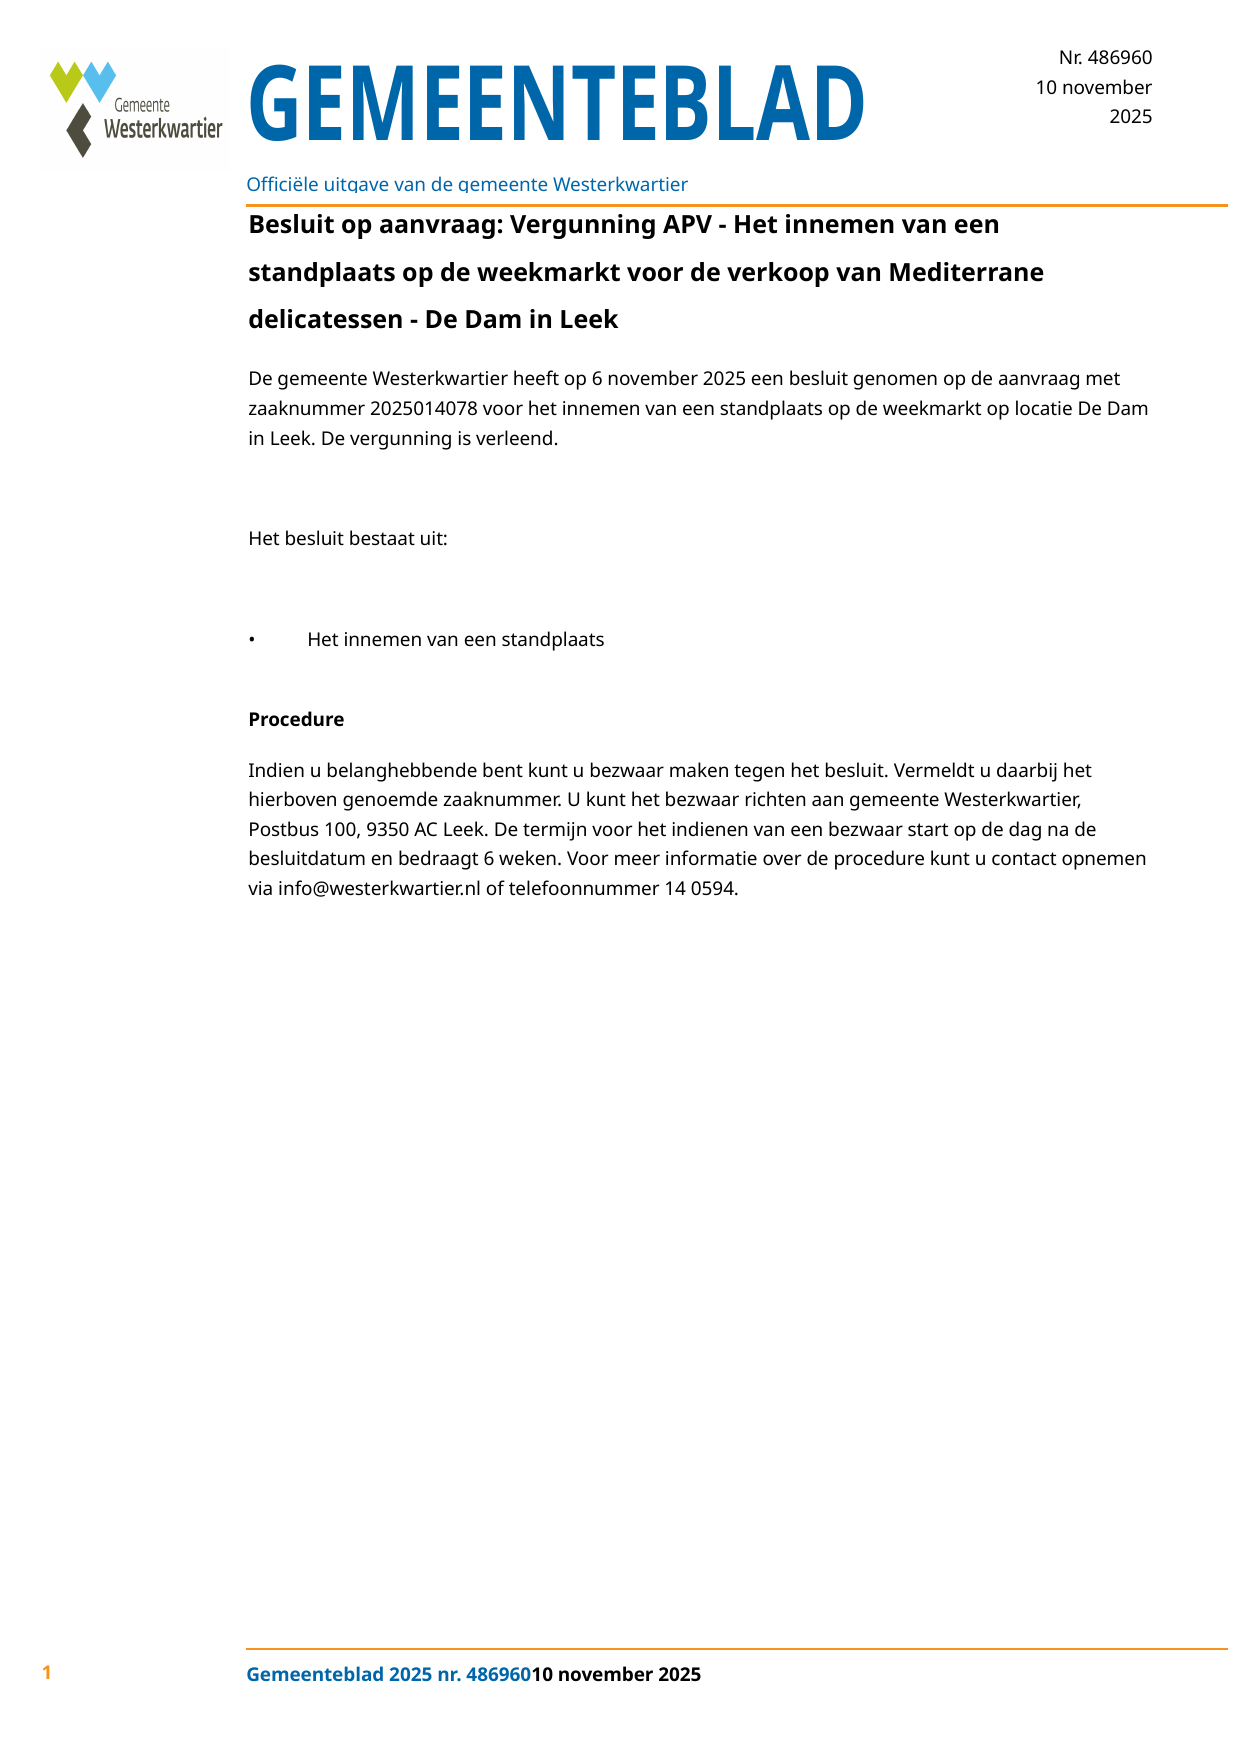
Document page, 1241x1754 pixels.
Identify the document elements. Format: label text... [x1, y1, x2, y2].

picture [41, 47, 231, 172]
list Het innemen van een standplaats [248, 626, 1152, 652]
text Indien u belanghebbende bent kunt u bezwaar maken tegen het besluit. Vermeldt u daarbij het hierboven genoemde zaaknummer. U kunt het bezwaar richten aan gemeente Westerkwartier, Postbus 100, 9350 AC Leek. De termijn voor het indienen van een bezwaar start op de dag na de besluitdatum en bedraagt 6 weken. Voor meer informatie over de procedure kunt u contact opnemen via info@westerkwartier.nl of telefoonnummer 14 0594. [248, 757, 1152, 901]
text Besluit op aanvraag: Vergunning APV - Het innemen van een standplaats op de weekmarkt voor de verkoop van Mediterrane delicatessen - De Dam in Leek [248, 207, 1152, 336]
text De gemeente Westerkwartier heeft op 6 november 2025 een besluit genomen op de aanvraag met zaaknummer 2025014078 voor het innemen van een standplaats op de weekmarkt op locatie De Dam in Leek. De vergunning is verleend. [248, 366, 1152, 450]
text Procedure [248, 706, 1152, 732]
text Het besluit bestaat uit: [248, 526, 1152, 551]
